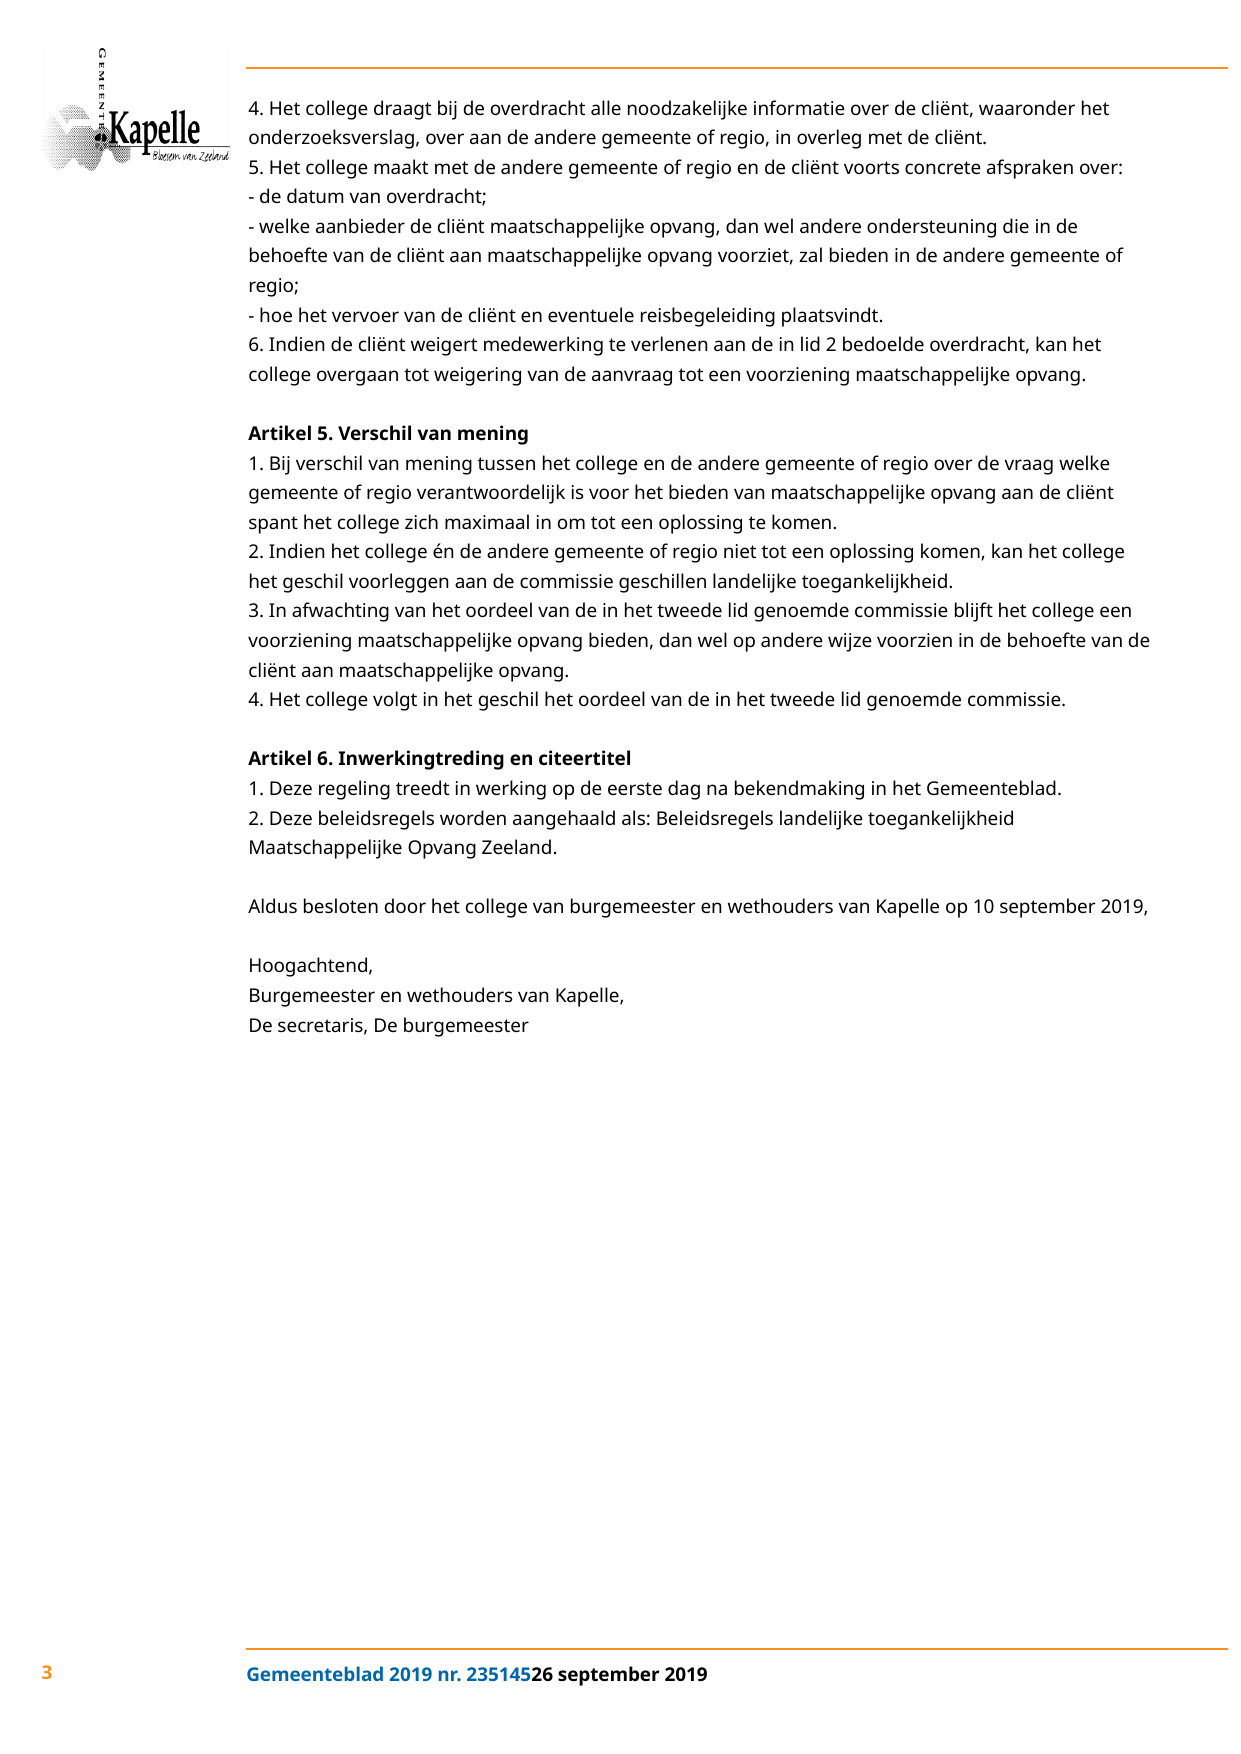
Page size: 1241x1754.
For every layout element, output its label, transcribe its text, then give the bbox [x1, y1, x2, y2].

picture [41, 47, 231, 172]
text 6. Indien de cliënt weigert medewerking te verlenen aan de in lid 2 bedoelde overdracht, kan het college overgaan tot weigering van de aanvraag tot een voorziening maatschappelijke opvang. [248, 331, 1152, 387]
text 2. Deze beleidsregels worden aangehaald als: Beleidsregels landelijke toegankelijkheid Maatschappelijke Opvang Zeeland. [248, 805, 1152, 860]
text - welke aanbieder de cliënt maatschappelijke opvang, dan wel andere ondersteuning die in de behoefte van de cliënt aan maatschappelijke opvang voorziet, zal bieden in de andere gemeente of regio; [248, 213, 1152, 298]
text 4. Het college draagt bij de overdracht alle noodzakelijke informatie over de cliënt, waaronder het onderzoeksverslag, over aan de andere gemeente of regio, in overleg met de cliënt. [248, 95, 1152, 150]
text 1. Bij verschil van mening tussen het college en de andere gemeente of regio over de vraag welke gemeente of regio verantwoordelijk is voor het bieden van maatschappelijke opvang aan de cliënt spant het college zich maximaal in om tot een oplossing te komen. [248, 450, 1152, 535]
text 3. In afwachting van het oordeel van de in het tweede lid genoemde commissie blijft het college een voorziening maatschappelijke opvang bieden, dan wel op andere wijze voorzien in de behoefte van de cliënt aan maatschappelijke opvang. [248, 598, 1152, 683]
text Burgemeester en wethouders van Kapelle, [248, 982, 1152, 1008]
text Artikel 6. Inwerkingtreding en citeertitel [248, 746, 1152, 771]
text 1. Deze regeling treedt in werking op de eerste dag na bekendmaking in het Gemeenteblad. [248, 775, 1152, 801]
text - de datum van overdracht; [248, 183, 1152, 209]
text Hoogachtend, [248, 953, 1152, 978]
text 2. Indien het college én de andere gemeente of regio niet tot een oplossing komen, kan het college het geschil voorleggen aan de commissie geschillen landelijke toegankelijkheid. [248, 538, 1152, 594]
text 4. Het college volgt in het geschil het oordeel van de in het tweede lid genoemde commissie. [248, 686, 1152, 712]
text De secretaris, De burgemeester [248, 1012, 1152, 1038]
text - hoe het vervoer van de cliënt en eventuele reisbegeleiding plaatsvindt. [248, 302, 1152, 328]
text Aldus besloten door het college van burgemeester en wethouders van Kapelle op 10 september 2019, [248, 893, 1152, 919]
text Artikel 5. Verschil van mening [248, 420, 1152, 446]
text 5. Het college maakt met de andere gemeente of regio en de cliënt voorts concrete afspraken over: [248, 154, 1152, 180]
